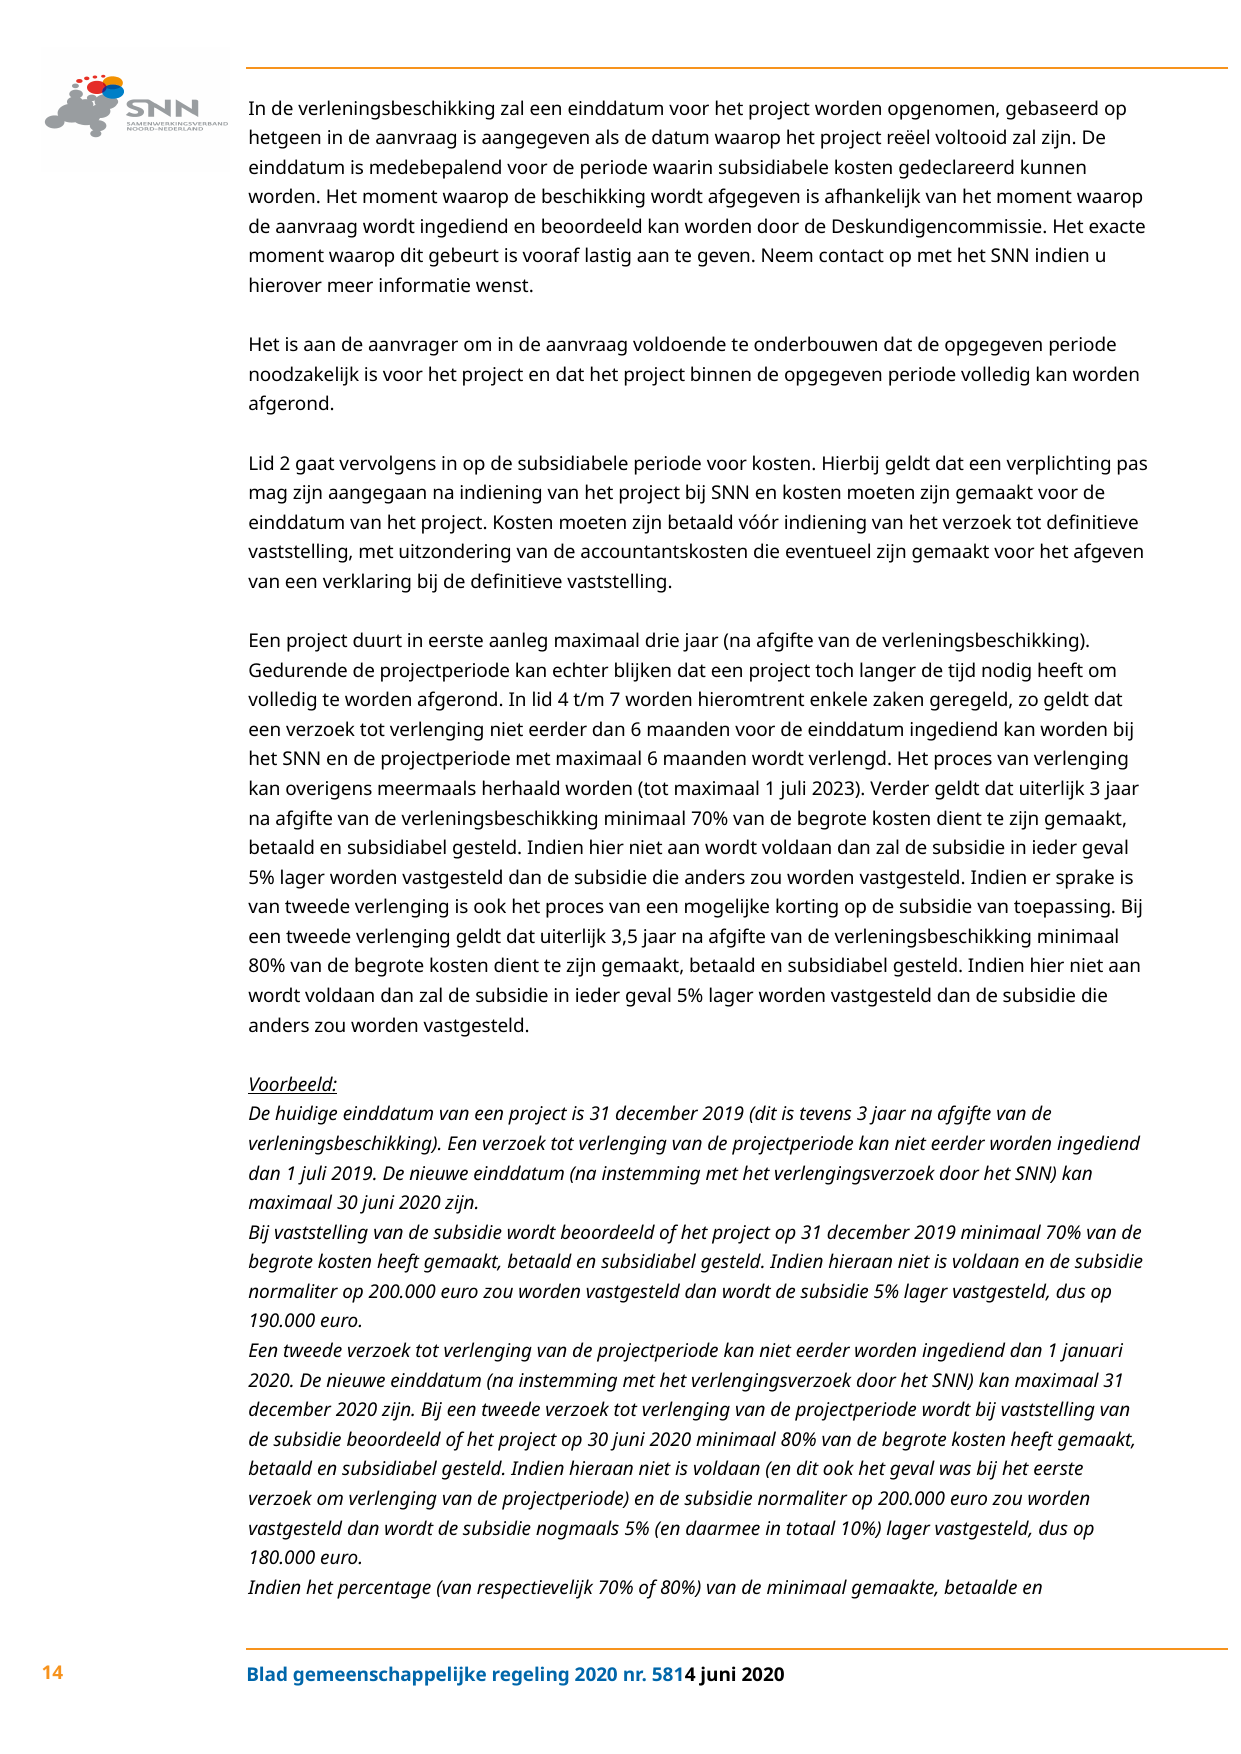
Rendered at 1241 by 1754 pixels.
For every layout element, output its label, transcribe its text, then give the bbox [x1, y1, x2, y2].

text De huidige einddatum van een project is 31 december 2019 (dit is tevens 3 jaar na afgifte van de verleningsbeschikking). Een verzoek tot verlenging van de projectperiode kan niet eerder worden ingediend dan 1 juli 2019. De nieuwe einddatum (na instemming met het verlengingsverzoek door het SNN) kan maximaal 30 juni 2020 zijn. [248, 1101, 1152, 1215]
text Lid 2 gaat vervolgens in op de subsidiabele periode voor kosten. Hierbij geldt dat een verplichting pas mag zijn aangegaan na indiening van het project bij SNN en kosten moeten zijn gemaakt voor de einddatum van het project. Kosten moeten zijn betaald vóór indiening van het verzoek tot definitieve vaststelling, met uitzondering van de accountantskosten die eventueel zijn gemaakt voor het afgeven van een verklaring bij de definitieve vaststelling. [248, 450, 1152, 594]
text Voorbeeld: [248, 1071, 1152, 1097]
picture [41, 47, 231, 172]
text Bij vaststelling van de subsidie wordt beoordeeld of het project op 31 december 2019 minimaal 70% van de begrote kosten heeft gemaakt, betaald en subsidiabel gesteld. Indien hieraan niet is voldaan en de subsidie normaliter op 200.000 euro zou worden vastgesteld dan wordt de subsidie 5% lager vastgesteld, dus op 190.000 euro. [248, 1219, 1152, 1333]
text Een project duurt in eerste aanleg maximaal drie jaar (na afgifte van de verleningsbeschikking). Gedurende de projectperiode kan echter blijken dat een project toch langer de tijd nodig heeft om volledig te worden afgerond. In lid 4 t/m 7 worden hieromtrent enkele zaken geregeld, zo geldt dat een verzoek tot verlenging niet eerder dan 6 maanden voor de einddatum ingediend kan worden bij het SNN en de projectperiode met maximaal 6 maanden wordt verlengd. Het proces van verlenging kan overigens meermaals herhaald worden (tot maximaal 1 juli 2023). Verder geldt dat uiterlijk 3 jaar na afgifte van de verleningsbeschikking minimaal 70% van de begrote kosten dient te zijn gemaakt, betaald en subsidiabel gesteld. Indien hier niet aan wordt voldaan dan zal de subsidie in ieder geval 5% lager worden vastgesteld dan de subsidie die anders zou worden vastgesteld. Indien er sprake is van tweede verlenging is ook het proces van een mogelijke korting op de subsidie van toepassing. Bij een tweede verlenging geldt dat uiterlijk 3,5 jaar na afgifte van de verleningsbeschikking minimaal 80% van de begrote kosten dient te zijn gemaakt, betaald en subsidiabel gesteld. Indien hier niet aan wordt voldaan dan zal de subsidie in ieder geval 5% lager worden vastgesteld dan de subsidie die anders zou worden vastgesteld. [248, 627, 1152, 1038]
text In de verleningsbeschikking zal een einddatum voor het project worden opgenomen, gebaseerd op hetgeen in de aanvraag is aangegeven als de datum waarop het project reëel voltooid zal zijn. De einddatum is medebepalend voor de periode waarin subsidiabele kosten gedeclareerd kunnen worden. Het moment waarop de beschikking wordt afgegeven is afhankelijk van het moment waarop de aanvraag wordt ingediend en beoordeeld kan worden door de Deskundigencommissie. Het exacte moment waarop dit gebeurt is vooraf lastig aan te geven. Neem contact op met het SNN indien u hierover meer informatie wenst. [248, 95, 1152, 298]
text Indien het percentage (van respectievelijk 70% of 80%) van de minimaal gemaakte, betaalde en [248, 1574, 1152, 1600]
text Het is aan de aanvrager om in de aanvraag voldoende te onderbouwen dat de opgegeven periode noodzakelijk is voor het project en dat het project binnen de opgegeven periode volledig kan worden afgerond. [248, 331, 1152, 416]
text Een tweede verzoek tot verlenging van de projectperiode kan niet eerder worden ingediend dan 1 januari 2020. De nieuwe einddatum (na instemming met het verlengingsverzoek door het SNN) kan maximaal 31 december 2020 zijn. Bij een tweede verzoek tot verlenging van de projectperiode wordt bij vaststelling van de subsidie beoordeeld of het project op 30 juni 2020 minimaal 80% van de begrote kosten heeft gemaakt, betaald en subsidiabel gesteld. Indien hieraan niet is voldaan (en dit ook het geval was bij het eerste verzoek om verlenging van de projectperiode) en de subsidie normaliter op 200.000 euro zou worden vastgesteld dan wordt de subsidie nogmaals 5% (en daarmee in totaal 10%) lager vastgesteld, dus op 180.000 euro. [248, 1337, 1152, 1570]
